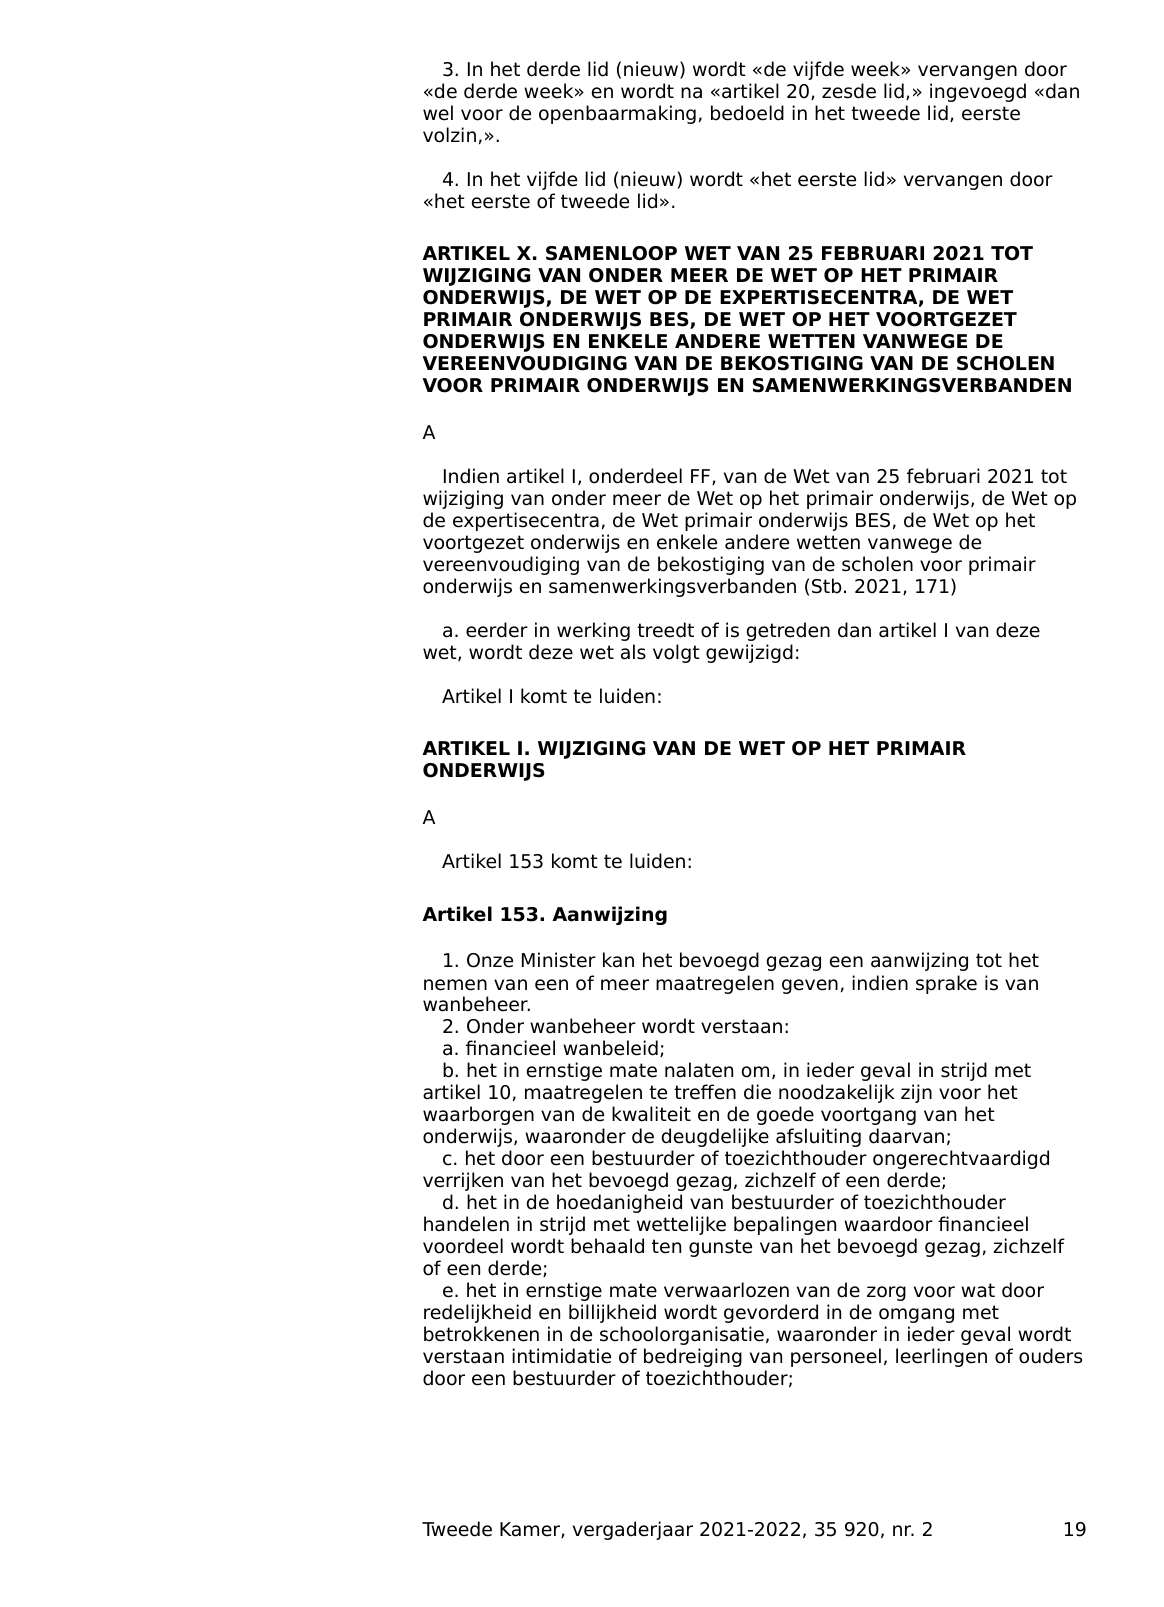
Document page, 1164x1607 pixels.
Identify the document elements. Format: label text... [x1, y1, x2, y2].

text e. het in ernstige mate verwaarlozen van de zorg voor wat door redelijkheid en billijkheid wordt gevorderd in de omgang met betrokkenen in de schoolorganisatie, waaronder in ieder geval wordt verstaan intimidatie of bedreiging van personeel, leerlingen of ouders door een bestuurder of toezichthouder; [422, 1280, 1087, 1390]
text 1. Onze Minister kan het bevoegd gezag een aanwijzing tot het nemen van een of meer maatregelen geven, indien sprake is van wanbeheer. [422, 950, 1087, 1016]
subtitle ARTIKEL I. WIJZIGING VAN DE WET OP HET PRIMAIR ONDERWIJS [422, 738, 1087, 782]
text A [422, 807, 1087, 829]
text 3. In het derde lid (nieuw) wordt «de vijfde week» vervangen door «de derde week» en wordt na «artikel 20, zesde lid,» ingevoegd «dan wel voor de openbaarmaking, bedoeld in het tweede lid, eerste volzin,». [422, 59, 1087, 147]
text 4. In het vijfde lid (nieuw) wordt «het eerste lid» vervangen door «het eerste of tweede lid». [422, 169, 1087, 213]
text a. eerder in werking treedt of is getreden dan artikel I van deze wet, wordt deze wet als volgt gewijzigd: [422, 620, 1087, 664]
text Artikel I komt te luiden: [422, 686, 1087, 708]
subtitle ARTIKEL X. SAMENLOOP WET VAN 25 FEBRUARI 2021 TOT WIJZIGING VAN ONDER MEER DE WET OP HET PRIMAIR ONDERWIJS, DE WET OP DE EXPERTISECENTRA, DE WET PRIMAIR ONDERWIJS BES, DE WET OP HET VOORTGEZET ONDERWIJS EN ENKELE ANDERE WETTEN VANWEGE DE VEREENVOUDIGING VAN DE BEKOSTIGING VAN DE SCHOLEN VOOR PRIMAIR ONDERWIJS EN SAMENWERKINGSVERBANDEN [422, 243, 1087, 397]
text a. financieel wanbeleid; [422, 1038, 1087, 1060]
text d. het in de hoedanigheid van bestuurder of toezichthouder handelen in strijd met wettelijke bepalingen waardoor financieel voordeel wordt behaald ten gunste van het bevoegd gezag, zichzelf of een derde; [422, 1192, 1087, 1280]
text b. het in ernstige mate nalaten om, in ieder geval in strijd met artikel 10, maatregelen te treffen die noodzakelijk zijn voor het waarborgen van de kwaliteit en de goede voortgang van het onderwijs, waaronder de deugdelijke afsluiting daarvan; [422, 1060, 1087, 1148]
text Indien artikel I, onderdeel FF, van de Wet van 25 februari 2021 tot wijziging van onder meer de Wet op het primair onderwijs, de Wet op de expertisecentra, de Wet primair onderwijs BES, de Wet op het voortgezet onderwijs en enkele andere wetten vanwege de vereenvoudiging van de bekostiging van de scholen voor primair onderwijs en samenwerkingsverbanden (Stb. 2021, 171) [422, 466, 1087, 598]
text Artikel 153 komt te luiden: [422, 851, 1087, 873]
text c. het door een bestuurder of toezichthouder ongerechtvaardigd verrijken van het bevoegd gezag, zichzelf of een derde; [422, 1148, 1087, 1192]
text 2. Onder wanbeheer wordt verstaan: [422, 1016, 1087, 1038]
text A [422, 422, 1087, 444]
subtitle Artikel 153. Aanwijzing [422, 903, 1087, 925]
